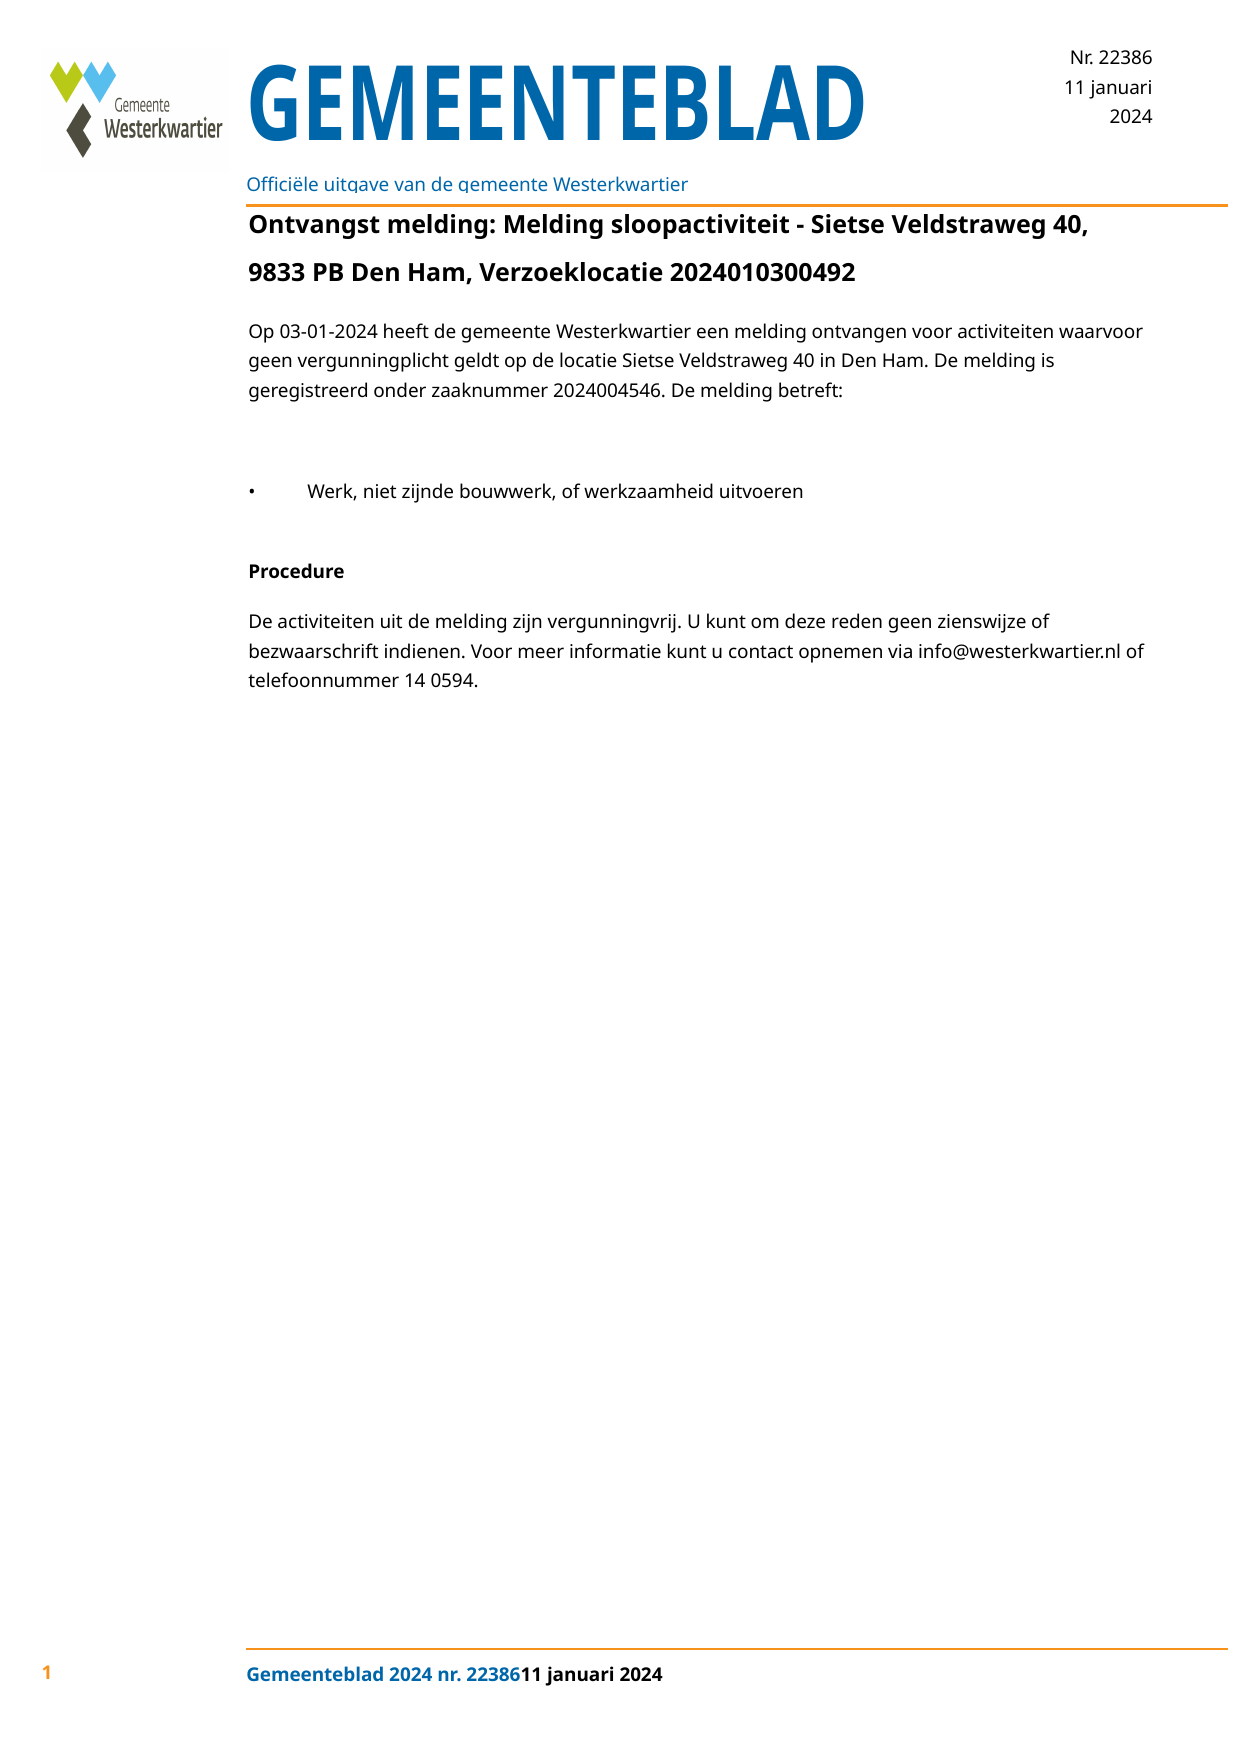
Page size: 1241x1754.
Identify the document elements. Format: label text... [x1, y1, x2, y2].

text Ontvangst melding: Melding sloopactiviteit - Sietse Veldstraweg 40, 9833 PB Den Ham, Verzoeklocatie 2024010300492 [248, 207, 1152, 288]
text Procedure [248, 558, 1152, 584]
list Werk, niet zijnde bouwwerk, of werkzaamheid uitvoeren [248, 478, 1152, 504]
text De activiteiten uit de melding zijn vergunningvrij. U kunt om deze reden geen zienswijze of bezwaarschrift indienen. Voor meer informatie kunt u contact opnemen via info@westerkwartier.nl of telefoonnummer 14 0594. [248, 608, 1152, 693]
picture [41, 47, 231, 172]
text Op 03-01-2024 heeft de gemeente Westerkwartier een melding ontvangen voor activiteiten waarvoor geen vergunningplicht geldt op de locatie Sietse Veldstraweg 40 in Den Ham. De melding is geregistreerd onder zaaknummer 2024004546. De melding betreft: [248, 318, 1152, 403]
